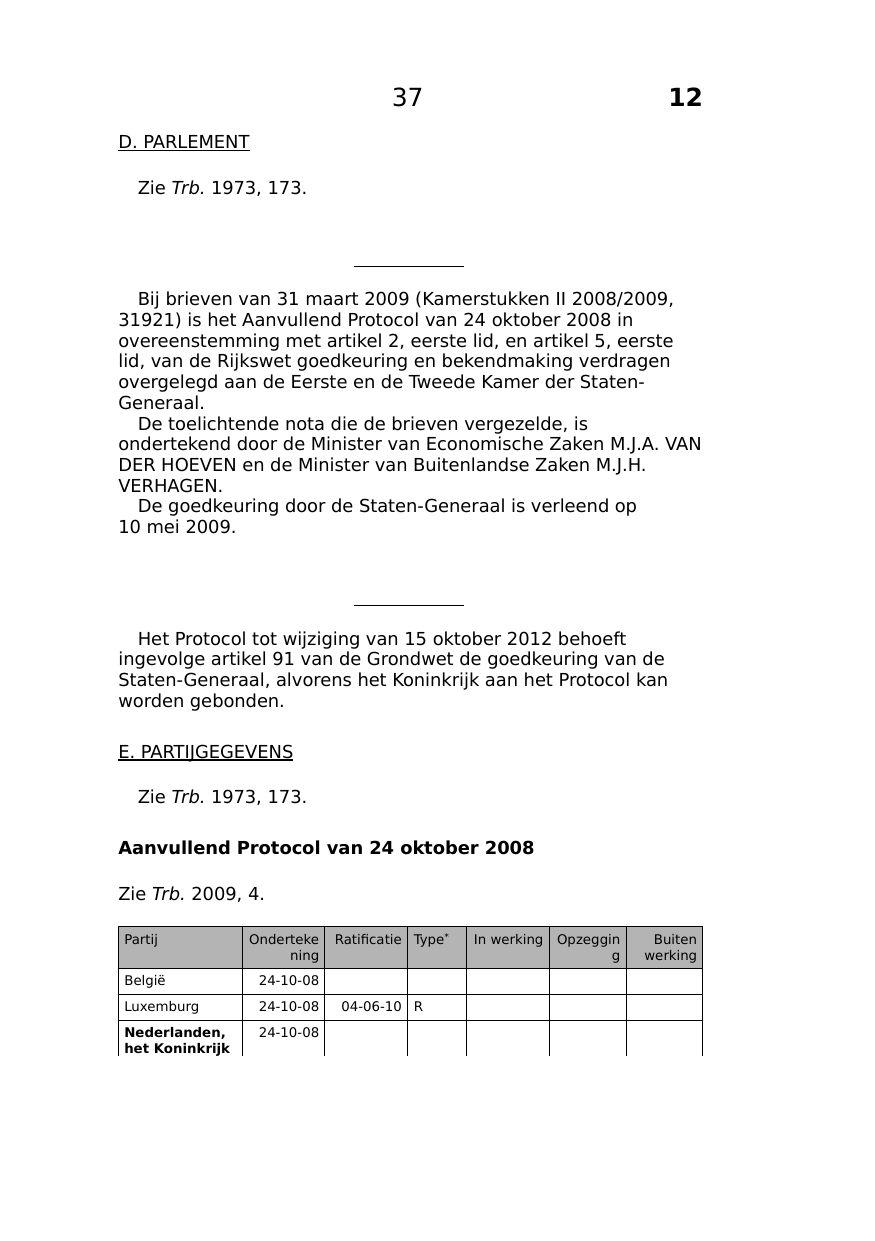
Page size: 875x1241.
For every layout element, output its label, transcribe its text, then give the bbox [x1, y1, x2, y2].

table_cell 24-10-08 [243, 995, 324, 1019]
text Het Protocol tot wijziging van 15 oktober 2012 behoeft ingevolge artikel 91 van de Grondwet de goedkeuring van de Staten-Generaal, alvorens het Koninkrijk aan het Protocol kan worden gebonden. [118, 628, 703, 711]
table_cell [467, 969, 549, 994]
table_cell [325, 1021, 407, 1056]
text Zie Trb. 1973, 173. [118, 787, 703, 808]
subtitle E. PARTIJGEGEVENS [118, 741, 703, 762]
text Zie Trb. 1973, 173. [118, 178, 703, 198]
table_header Ratificatie [325, 927, 407, 968]
table_header In werking [467, 927, 549, 968]
table_cell 24-10-08 [243, 1021, 324, 1056]
table_cell Luxemburg [119, 995, 242, 1019]
table_cell [408, 969, 466, 994]
table_cell R [408, 995, 466, 1019]
text De toelichtende nota die de brieven vergezelde, is ondertekend door de Minister van Economische Zaken M.J.A. VAN DER HOEVEN en de Minister van Buitenlandse Zaken M.J.H. VERHAGEN. [118, 413, 703, 496]
subtitle Aanvullend Protocol van 24 oktober 2008 [118, 838, 703, 859]
text De goedkeuring door de Staten-Generaal is verleend op 10 mei 2009. [118, 496, 703, 538]
table_header Buiten werking [627, 927, 702, 968]
table_cell [408, 1021, 466, 1056]
table_cell 04-06-10 [325, 995, 407, 1019]
subtitle D. PARLEMENT [118, 132, 703, 153]
table_cell [550, 995, 626, 1019]
table_header Partij [119, 927, 242, 968]
table_cell [467, 995, 549, 1019]
table_cell [550, 1021, 626, 1056]
text Bij brieven van 31 maart 2009 (Kamerstukken II 2008/2009, 31921) is het Aanvullend Protocol van 24 oktober 2008 in overeenstemming met artikel 2, eerste lid, en artikel 5, eerste lid, van de Rijkswet goedkeuring en bekendmaking verdragen overgelegd aan de Eerste en de Tweede Kamer der Staten-Generaal. [118, 289, 703, 413]
table_cell [627, 1021, 702, 1056]
table_header Opzegging [550, 927, 626, 968]
table_cell [627, 995, 702, 1019]
table_cell [467, 1021, 549, 1056]
table_cell [627, 969, 702, 994]
table_header Ondertekening [243, 927, 324, 968]
table_header Type* [408, 927, 466, 968]
table_cell [325, 969, 407, 994]
table_cell [550, 969, 626, 994]
table_cell 24-10-08 [243, 969, 324, 994]
table_cell Nederlanden, het Koninkrijk [119, 1021, 242, 1056]
table_cell België [119, 969, 242, 994]
text Zie Trb. 2009, 4. [118, 884, 703, 904]
